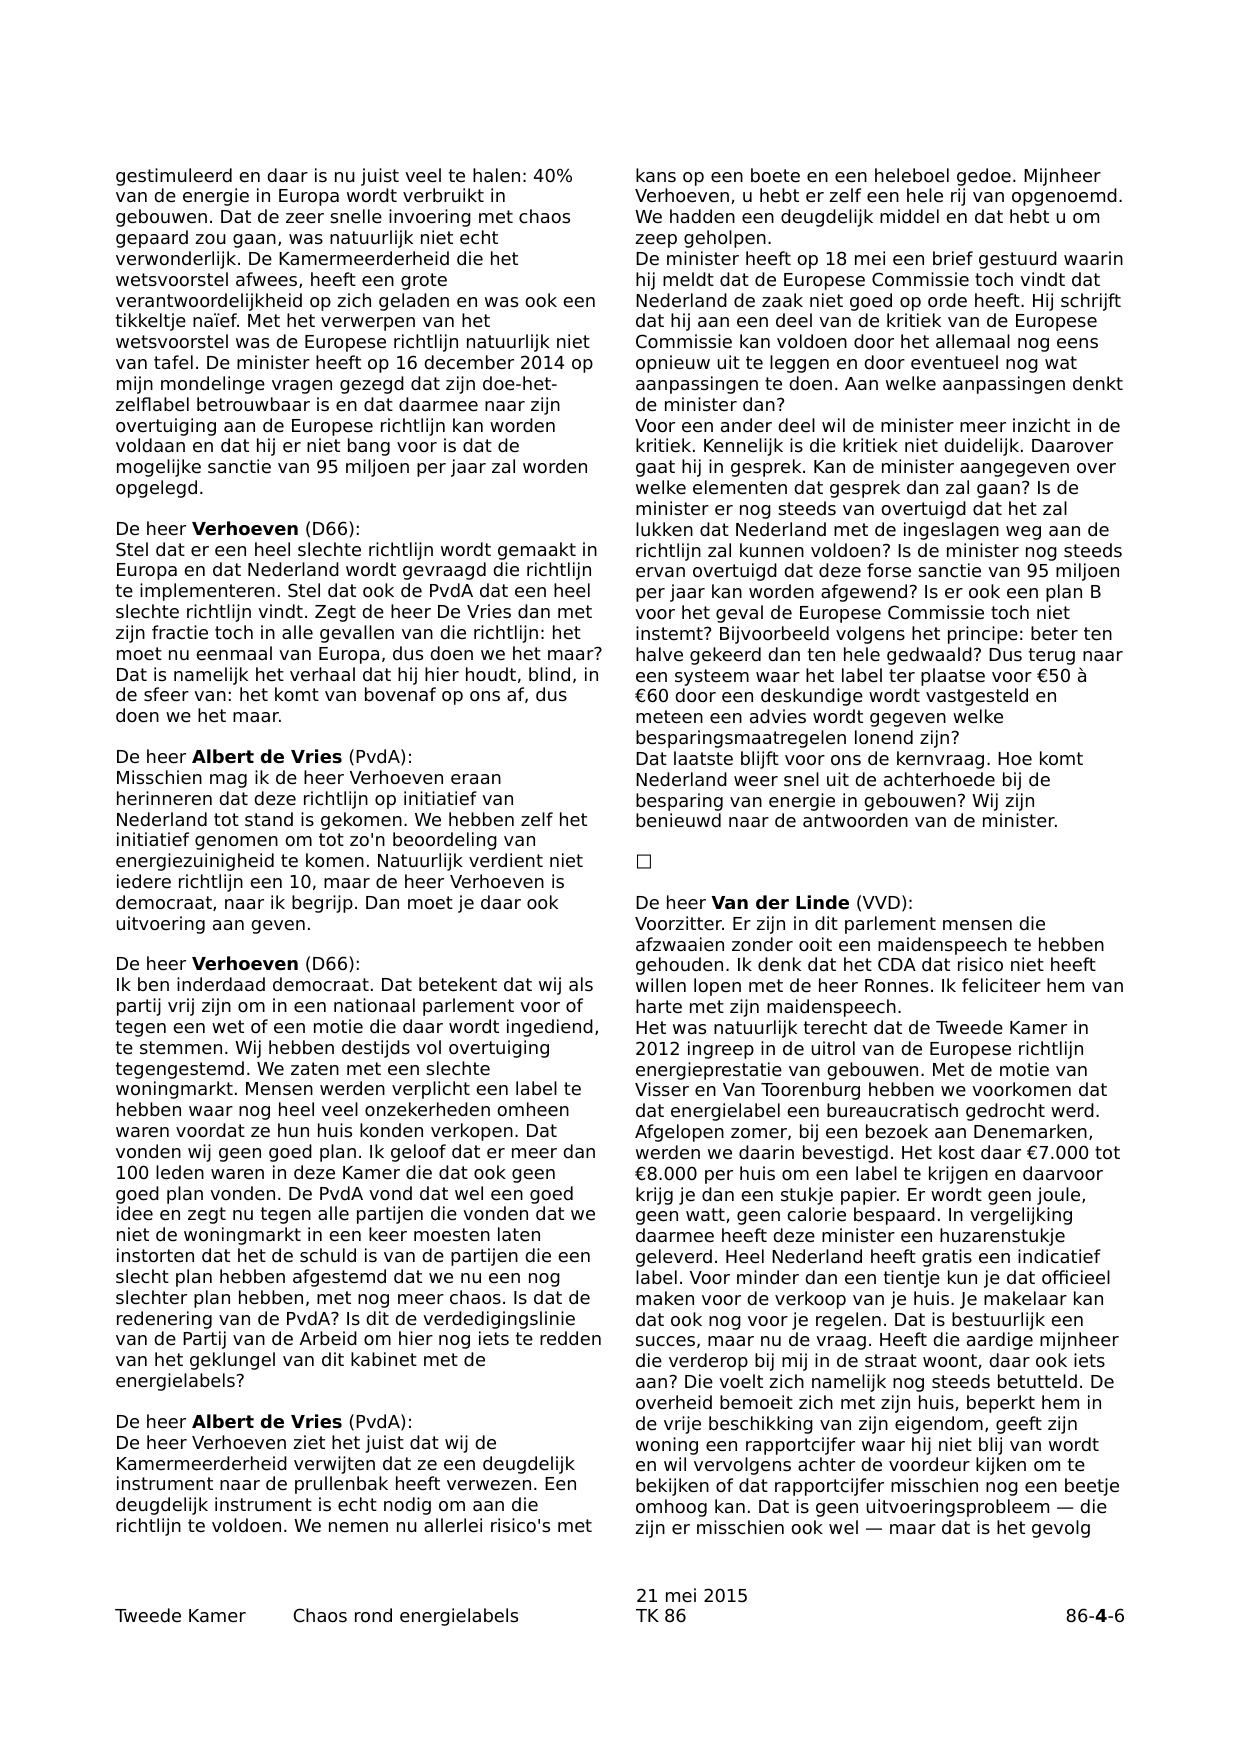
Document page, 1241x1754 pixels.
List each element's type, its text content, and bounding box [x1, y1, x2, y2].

text De heer Verhoeven (D66): [115, 954, 605, 975]
text Dat laatste blijft voor ons de kernvraag. Hoe komt Nederland weer snel uit de achterhoede bij de besparing van energie in gebouwen? Wij zijn benieuwd naar de antwoorden van de minister. [635, 749, 1125, 832]
text ⬜ [635, 852, 1125, 873]
text De heer Verhoeven (D66): [115, 519, 605, 539]
text Stel dat er een heel slechte richtlijn wordt gemaakt in Europa en dat Nederland wordt gevraagd die richtlijn te implementeren. Stel dat ook de PvdA dat een heel slechte richtlijn vindt. Zegt de heer De Vries dan met zijn fractie toch in alle gevallen van die richtlijn: het moet nu eenmaal van Europa, dus doen we het maar? Dat is namelijk het verhaal dat hij hier houdt, blind, in de sfeer van: het komt van bovenaf op ons af, dus doen we het maar. [115, 539, 605, 727]
text De minister heeft op 18 mei een brief gestuurd waarin hij meldt dat de Europese Commissie toch vindt dat Nederland de zaak niet goed op orde heeft. Hij schrijft dat hij aan een deel van de kritiek van de Europese Commissie kan voldoen door het allemaal nog eens opnieuw uit te leggen en door eventueel nog wat aanpassingen te doen. Aan welke aanpassingen denkt de minister dan? [635, 249, 1125, 415]
text gestimuleerd en daar is nu juist veel te halen: 40% van de energie in Europa wordt verbruikt in gebouwen. Dat de zeer snelle invoering met chaos gepaard zou gaan, was natuurlijk niet echt verwonderlijk. De Kamermeerderheid die het wetsvoorstel afwees, heeft een grote verantwoordelijkheid op zich geladen en was ook een tikkeltje naïef. Met het verwerpen van het wetsvoorstel was de Europese richtlijn natuurlijk niet van tafel. De minister heeft op 16 december 2014 op mijn mondelinge vragen gezegd dat zijn doe-het-zelflabel betrouwbaar is en dat daarmee naar zijn overtuiging aan de Europese richtlijn kan worden voldaan en dat hij er niet bang voor is dat de mogelijke sanctie van 95 miljoen per jaar zal worden opgelegd. [115, 165, 605, 499]
text De heer Van der Linde (VVD): [635, 893, 1125, 913]
text De heer Albert de Vries (PvdA): [115, 747, 605, 768]
text Ik ben inderdaad democraat. Dat betekent dat wij als partij vrij zijn om in een nationaal parlement voor of tegen een wet of een motie die daar wordt ingediend, te stemmen. Wij hebben destijds vol overtuiging tegengestemd. We zaten met een slechte woningmarkt. Mensen werden verplicht een label te hebben waar nog heel veel onzekerheden omheen waren voordat ze hun huis konden verkopen. Dat vonden wij geen goed plan. Ik geloof dat er meer dan 100 leden waren in deze Kamer die dat ook geen goed plan vonden. De PvdA vond dat wel een goed idee en zegt nu tegen alle partijen die vonden dat we niet de woningmarkt in een keer moesten laten instorten dat het de schuld is van de partijen die een slecht plan hebben afgestemd dat we nu een nog slechter plan hebben, met nog meer chaos. Is dat de redenering van de PvdA? Is dit de verdedigingslinie van de Partij van de Arbeid om hier nog iets te redden van het geklungel van dit kabinet met de energielabels? [115, 975, 605, 1392]
text Het was natuurlijk terecht dat de Tweede Kamer in 2012 ingreep in de uitrol van de Europese richtlijn energieprestatie van gebouwen. Met de motie van Visser en Van Toorenburg hebben we voorkomen dat dat energielabel een bureaucratisch gedrocht werd. Afgelopen zomer, bij een bezoek aan Denemarken, werden we daarin bevestigd. Het kost daar €7.000 tot €8.000 per huis om een label te krijgen en daarvoor krijg je dan een stukje papier. Er wordt geen joule, geen watt, geen calorie bespaard. In vergelijking daarmee heeft deze minister een huzarenstukje geleverd. Heel Nederland heeft gratis een indicatief label. Voor minder dan een tientje kun je dat officieel maken voor de verkoop van je huis. Je makelaar kan dat ook nog voor je regelen. Dat is bestuurlijk een succes, maar nu de vraag. Heeft die aardige mijnheer die verderop bij mij in de straat woont, daar ook iets aan? Die voelt zich namelijk nog steeds betutteld. De overheid bemoeit zich met zijn huis, beperkt hem in de vrije beschikking van zijn eigendom, geeft zijn woning een rapportcijfer waar hij niet blij van wordt en wil vervolgens achter de voordeur kijken om te bekijken of dat rapportcijfer misschien nog een beetje omhoog kan. Dat is geen uitvoeringsprobleem — die zijn er misschien ook wel — maar dat is het gevolg [635, 1018, 1125, 1538]
text De heer Verhoeven ziet het juist dat wij de Kamermeerderheid verwijten dat ze een deugdelijk instrument naar de prullenbak heeft verwezen. Een deugdelijk instrument is echt nodig om aan die richtlijn te voldoen. We nemen nu allerlei risico's met [115, 1432, 605, 1537]
text Voor een ander deel wil de minister meer inzicht in de kritiek. Kennelijk is die kritiek niet duidelijk. Daarover gaat hij in gesprek. Kan de minister aangegeven over welke elementen dat gesprek dan zal gaan? Is de minister er nog steeds van overtuigd dat het zal lukken dat Nederland met de ingeslagen weg aan de richtlijn zal kunnen voldoen? Is de minister nog steeds ervan overtuigd dat deze forse sanctie van 95 miljoen per jaar kan worden afgewend? Is er ook een plan B voor het geval de Europese Commissie toch niet instemt? Bijvoorbeeld volgens het principe: beter ten halve gekeerd dan ten hele gedwaald? Dus terug naar een systeem waar het label ter plaatse voor €50 à €60 door een deskundige wordt vastgesteld en meteen een advies wordt gegeven welke besparingsmaatregelen lonend zijn? [635, 415, 1125, 749]
text kans op een boete en een heleboel gedoe. Mijnheer Verhoeven, u hebt er zelf een hele rij van opgenoemd. We hadden een deugdelijk middel en dat hebt u om zeep geholpen. [635, 165, 1125, 249]
text Voorzitter. Er zijn in dit parlement mensen die afzwaaien zonder ooit een maidenspeech te hebben gehouden. Ik denk dat het CDA dat risico niet heeft willen lopen met de heer Ronnes. Ik feliciteer hem van harte met zijn maidenspeech. [635, 913, 1125, 1018]
text De heer Albert de Vries (PvdA): [115, 1412, 605, 1432]
text Misschien mag ik de heer Verhoeven eraan herinneren dat deze richtlijn op initiatief van Nederland tot stand is gekomen. We hebben zelf het initiatief genomen om tot zo'n beoordeling van energiezuinigheid te komen. Natuurlijk verdient niet iedere richtlijn een 10, maar de heer Verhoeven is democraat, naar ik begrijp. Dan moet je daar ook uitvoering aan geven. [115, 768, 605, 934]
